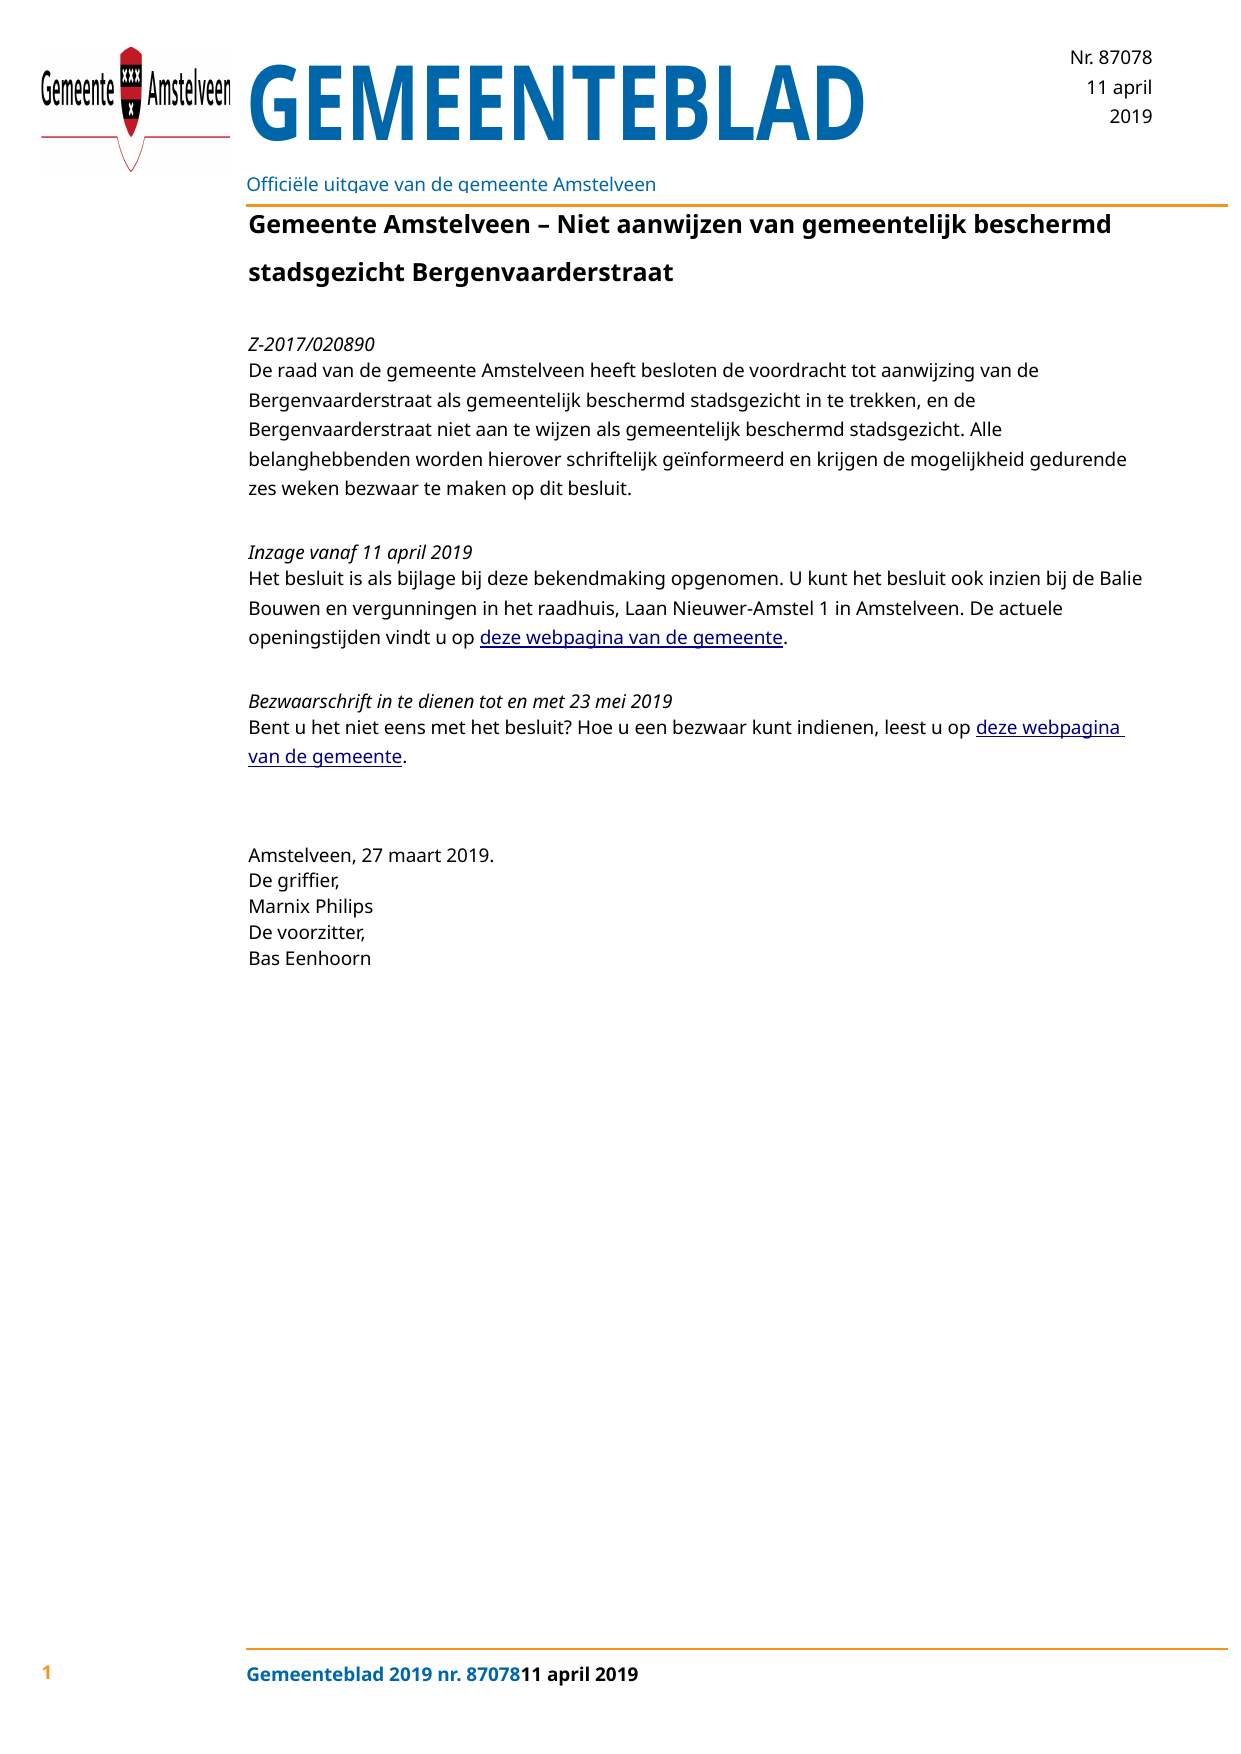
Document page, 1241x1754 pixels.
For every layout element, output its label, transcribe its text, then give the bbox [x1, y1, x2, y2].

text De voorzitter, [248, 919, 1152, 945]
text Bent u het niet eens met het besluit? Hoe u een bezwaar kunt indienen, leest u op deze webpagina van de gemeente. [248, 714, 1152, 769]
text Inzage vanaf 11 april 2019 [248, 539, 1152, 565]
text Amstelveen, 27 maart 2019. [248, 842, 1152, 868]
text De griffier, [248, 868, 1152, 893]
text Bas Eenhoorn [248, 945, 1152, 971]
picture [41, 47, 231, 172]
text Het besluit is als bijlage bij deze bekendmaking opgenomen. U kunt het besluit ook inzien bij de Balie Bouwen en vergunningen in het raadhuis, Laan Nieuwer-Amstel 1 in Amstelveen. De actuele openingstijden vindt u op deze webpagina van de gemeente. [248, 565, 1152, 650]
text Gemeente Amstelveen – Niet aanwijzen van gemeentelijk beschermd stadsgezicht Bergenvaarderstraat [248, 207, 1152, 288]
text Bezwaarschrift in te dienen tot en met 23 mei 2019 [248, 688, 1152, 714]
text De raad van de gemeente Amstelveen heeft besloten de voordracht tot aanwijzing van de Bergenvaarderstraat als gemeentelijk beschermd stadsgezicht in te trekken, en de Bergenvaarderstraat niet aan te wijzen als gemeentelijk beschermd stadsgezicht. Alle belanghebbenden worden hierover schriftelijk geïnformeerd en krijgen de mogelijkheid gedurende zes weken bezwaar te maken op dit besluit. [248, 357, 1152, 501]
text Marnix Philips [248, 893, 1152, 919]
text Z-2017/020890 [248, 331, 1152, 357]
